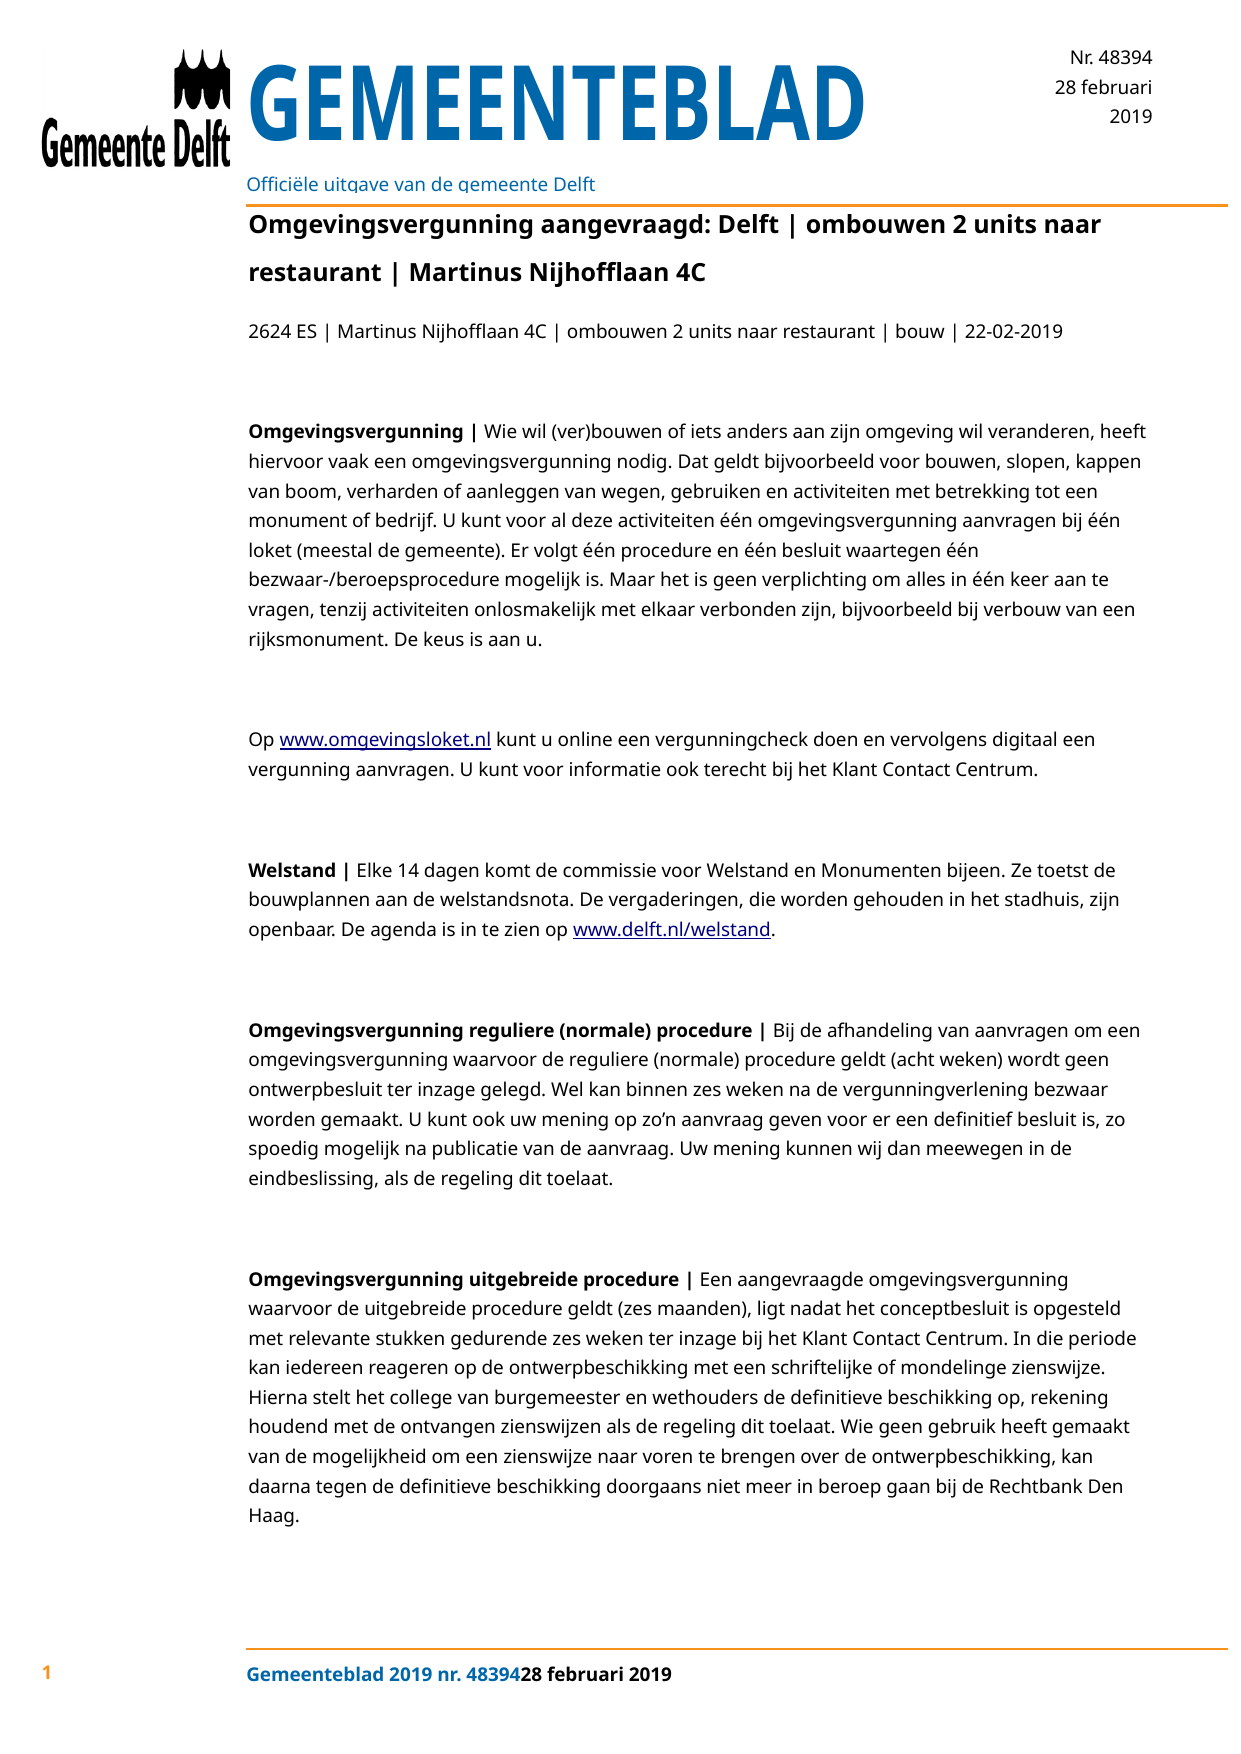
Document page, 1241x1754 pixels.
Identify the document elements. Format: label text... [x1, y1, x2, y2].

text Omgevingsvergunning uitgebreide procedure | Een aangevraagde omgevingsvergunning waarvoor de uitgebreide procedure geldt (zes maanden), ligt nadat het conceptbesluit is opgesteld met relevante stukken gedurende zes weken ter inzage bij het Klant Contact Centrum. In die periode kan iedereen reageren op de ontwerpbeschikking met een schriftelijke of mondelinge zienswijze. Hierna stelt het college van burgemeester en wethouders de definitieve beschikking op, rekening houdend met de ontvangen zienswijzen als de regeling dit toelaat. Wie geen gebruik heeft gemaakt van de mogelijkheid om een zienswijze naar voren te brengen over de ontwerpbeschikking, kan daarna tegen de definitieve beschikking doorgaans niet meer in beroep gaan bij de Rechtbank Den Haag. [248, 1266, 1152, 1528]
picture [41, 47, 231, 172]
text Welstand | Elke 14 dagen komt de commissie voor Welstand en Monumenten bijeen. Ze toetst de bouwplannen aan de welstandsnota. De vergaderingen, die worden gehouden in het stadhuis, zijn openbaar. De agenda is in te zien op www.delft.nl/welstand. [248, 857, 1152, 942]
text Omgevingsvergunning reguliere (normale) procedure | Bij de afhandeling van aanvragen om een omgevingsvergunning waarvoor de reguliere (normale) procedure geldt (acht weken) wordt geen ontwerpbesluit ter inzage gelegd. Wel kan binnen zes weken na de vergunningverlening bezwaar worden gemaakt. U kunt ook uw mening op zo’n aanvraag geven voor er een definitief besluit is, zo spoedig mogelijk na publicatie van de aanvraag. Uw mening kunnen wij dan meewegen in de eindbeslissing, als de regeling dit toelaat. [248, 1017, 1152, 1191]
text Omgevingsvergunning | Wie wil (ver)bouwen of iets anders aan zijn omgeving wil veranderen, heeft hiervoor vaak een omgevingsvergunning nodig. Dat geldt bijvoorbeeld voor bouwen, slopen, kappen van boom, verharden of aanleggen van wegen, gebruiken en activiteiten met betrekking tot een monument of bedrijf. U kunt voor al deze activiteiten één omgevingsvergunning aanvragen bij één loket (meestal de gemeente). Er volgt één procedure en één besluit waartegen één bezwaar-/beroepsprocedure mogelijk is. Maar het is geen verplichting om alles in één keer aan te vragen, tenzij activiteiten onlosmakelijk met elkaar verbonden zijn, bijvoorbeeld bij verbouw van een rijksmonument. De keus is aan u. [248, 419, 1152, 652]
text 2624 ES | Martinus Nijhofflaan 4C | ombouwen 2 units naar restaurant | bouw | 22-02-2019 [248, 318, 1152, 344]
text Op www.omgevingsloket.nl kunt u online een vergunningcheck doen en vervolgens digitaal een vergunning aanvragen. U kunt voor informatie ook terecht bij het Klant Contact Centrum. [248, 727, 1152, 782]
text Omgevingsvergunning aangevraagd: Delft | ombouwen 2 units naar restaurant | Martinus Nijhofflaan 4C [248, 207, 1152, 288]
